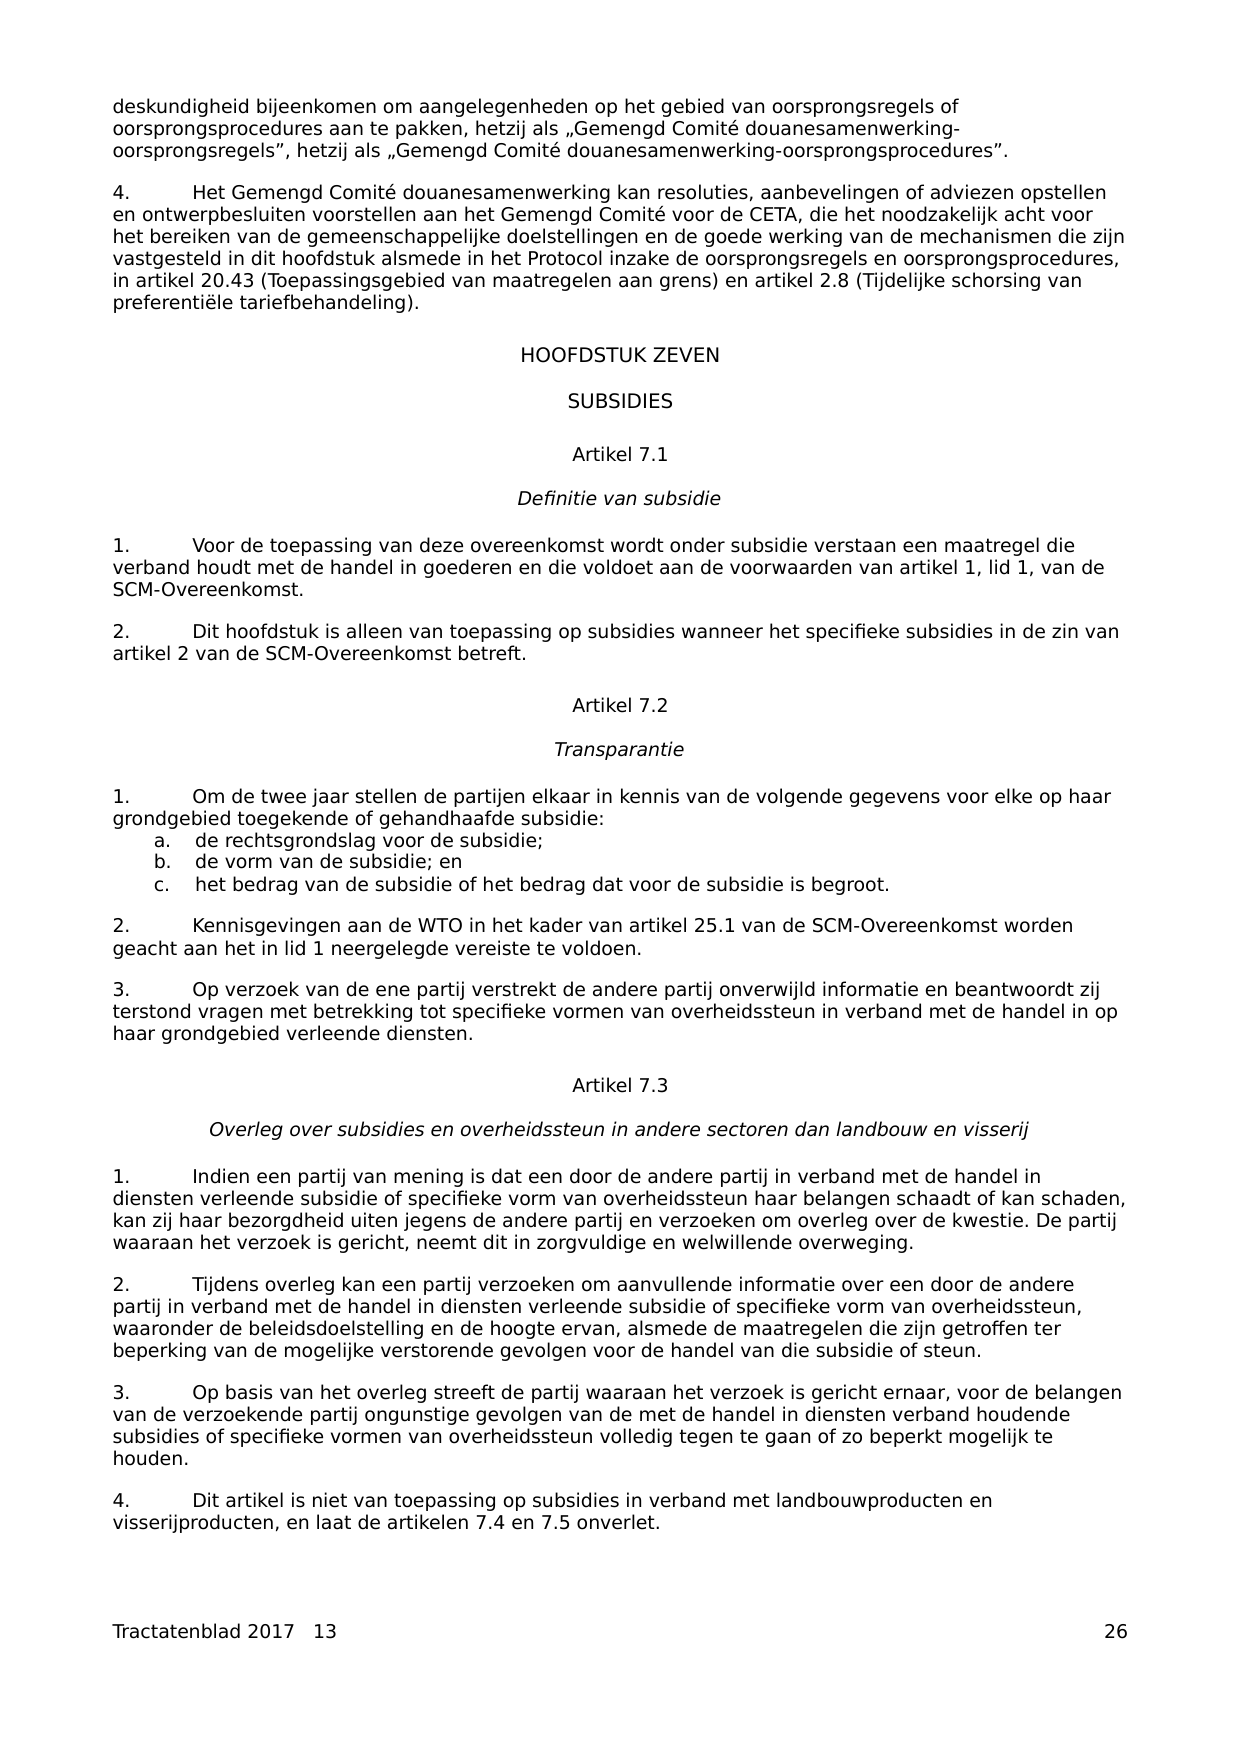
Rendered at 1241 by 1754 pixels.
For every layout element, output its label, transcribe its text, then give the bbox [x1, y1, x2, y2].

text c. het bedrag van de subsidie of het bedrag dat voor de subsidie is begroot. [153, 873, 1128, 895]
text 3. Op verzoek van de ene partij verstrekt de andere partij onverwijld informatie en beantwoordt zij terstond vragen met betrekking tot specifieke vormen van overheidssteun in verband met de handel in op haar grondgebied verleende diensten. [112, 979, 1128, 1045]
text a. de rechtsgrondslag voor de subsidie; [153, 829, 1128, 851]
subtitle Artikel 7.2 Transparantie [112, 694, 1128, 761]
text 1. Indien een partij van mening is dat een door de andere partij in verband met de handel in diensten verleende subsidie of specifieke vorm van overheidssteun haar belangen schaadt of kan schaden, kan zij haar bezorgdheid uiten jegens de andere partij en verzoeken om overleg over de kwestie. De partij waaraan het verzoek is gericht, neemt dit in zorgvuldige en welwillende overweging. [112, 1166, 1128, 1254]
text 4. Het Gemengd Comité douanesamenwerking kan resoluties, aanbevelingen of adviezen opstellen en ontwerpbesluiten voorstellen aan het Gemengd Comité voor de CETA, die het noodzakelijk acht voor het bereiken van de gemeenschappelijke doelstellingen en de goede werking van de mechanismen die zijn vastgesteld in dit hoofdstuk alsmede in het Protocol inzake de oorsprongsregels en oorsprongsprocedures, in artikel 20.43 (Toepassingsgebied van maatregelen aan grens) en artikel 2.8 (Tijdelijke schorsing van preferentiële tariefbehandeling). [112, 182, 1128, 314]
text 1. Voor de toepassing van deze overeenkomst wordt onder subsidie verstaan een maatregel die verband houdt met de handel in goederen en die voldoet aan de voorwaarden van artikel 1, lid 1, van de SCM-Overeenkomst. [112, 535, 1128, 601]
subtitle Artikel 7.3 Overleg over subsidies en overheidssteun in andere sectoren dan landbouw en visserij [112, 1075, 1128, 1141]
text 1. Om de twee jaar stellen de partijen elkaar in kennis van de volgende gegevens voor elke op haar grondgebied toegekende of gehandhaafde subsidie: [112, 786, 1128, 829]
text 2. Kennisgevingen aan de WTO in het kader van artikel 25.1 van de SCM-Overeenkomst worden geacht aan het in lid 1 neergelegde vereiste te voldoen. [112, 915, 1128, 959]
text 4. Dit artikel is niet van toepassing op subsidies in verband met landbouwproducten en visserijproducten, en laat de artikelen 7.4 en 7.5 onverlet. [112, 1490, 1128, 1534]
text 2. Dit hoofdstuk is alleen van toepassing op subsidies wanneer het specifieke subsidies in de zin van artikel 2 van de SCM-Overeenkomst betreft. [112, 621, 1128, 664]
text 3. Op basis van het overleg streeft de partij waaraan het verzoek is gericht ernaar, voor de belangen van de verzoekende partij ongunstige gevolgen van de met de handel in diensten verband houdende subsidies of specifieke vormen van overheidssteun volledig tegen te gaan of zo beperkt mogelijk te houden. [112, 1382, 1128, 1470]
text b. de vorm van de subsidie; en [153, 851, 1128, 873]
text 2. Tijdens overleg kan een partij verzoeken om aanvullende informatie over een door de andere partij in verband met de handel in diensten verleende subsidie of specifieke vorm van overheidssteun, waaronder de beleidsdoelstelling en de hoogte ervan, alsmede de maatregelen die zijn getroffen ter beperking van de mogelijke verstorende gevolgen voor de handel van die subsidie of steun. [112, 1274, 1128, 1362]
subtitle Artikel 7.1 Definitie van subsidie [112, 444, 1128, 510]
subtitle HOOFDSTUK ZEVEN SUBSIDIES [112, 344, 1128, 414]
text deskundigheid bijeenkomen om aangelegenheden op het gebied van oorsprongsregels of oorsprongsprocedures aan te pakken, hetzij als „Gemengd Comité douanesamenwerking-oorsprongsregels”, hetzij als „Gemengd Comité douanesamenwerking-oorsprongsprocedures”. [112, 96, 1128, 162]
